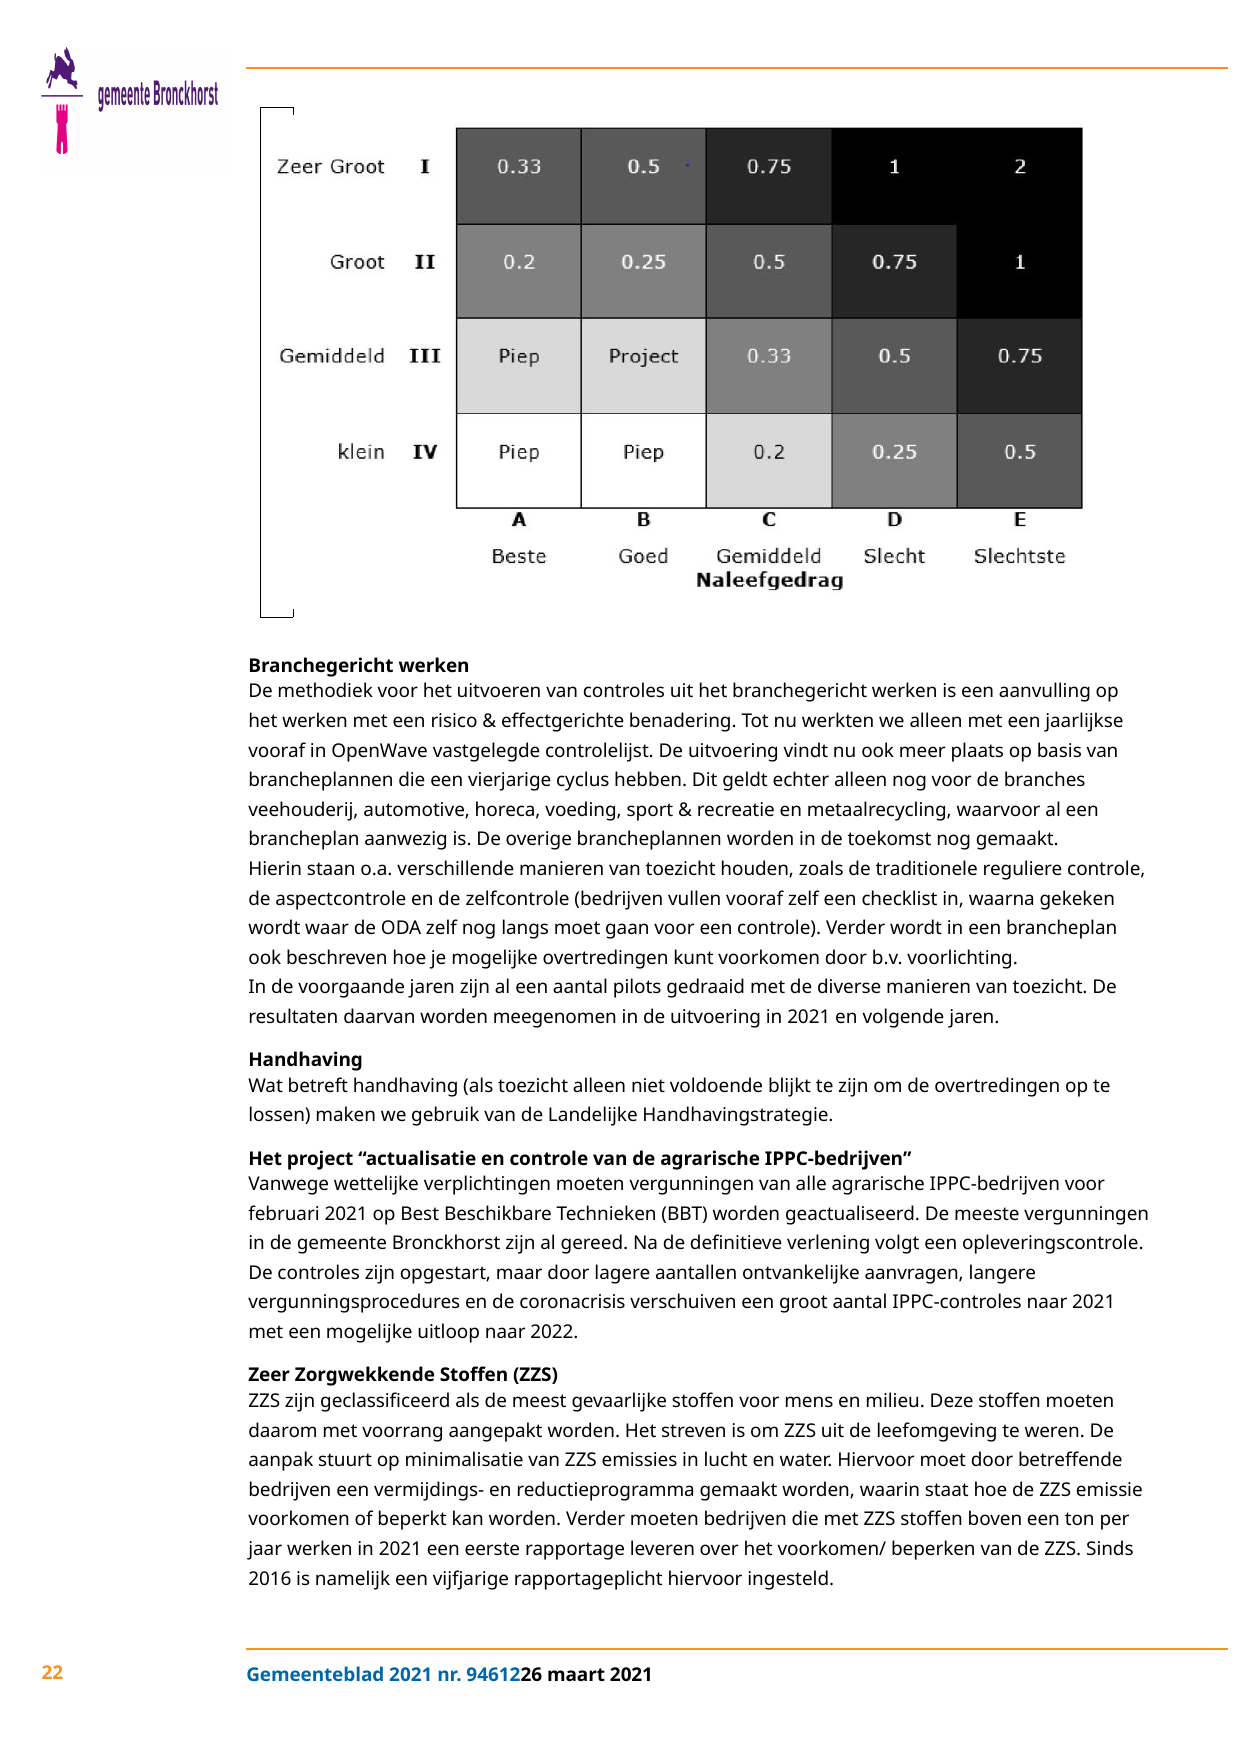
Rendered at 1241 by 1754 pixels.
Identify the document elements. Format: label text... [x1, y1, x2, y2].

picture [41, 47, 231, 172]
text Zeer Zorgwekkende Stoffen (ZZS) [248, 1361, 1152, 1387]
text Het project “actualisatie en controle van de agrarische IPPC-bedrijven” [248, 1145, 1152, 1170]
text Wat betreft handhaving (als toezicht alleen niet voldoende blijkt te zijn om de overtredingen op te lossen) maken we gebruik van de Landelijke Handhavingstrategie. [248, 1072, 1152, 1127]
text Handhaving [248, 1046, 1152, 1072]
text Hierin staan o.a. verschillende manieren van toezicht houden, zoals de traditionele reguliere controle, de aspectcontrole en de zelfcontrole (bedrijven vullen vooraf zelf een checklist in, waarna gekeken wordt waar de ODA zelf nog langs moet gaan voor een controle). Verder wordt in een brancheplan ook beschreven hoe je mogelijke overtredingen kunt voorkomen door b.v. voorlichting. [248, 855, 1152, 970]
text Vanwege wettelijke verplichtingen moeten vergunningen van alle agrarische IPPC-bedrijven voor februari 2021 op Best Beschikbare Technieken (BBT) worden geactualiseerd. De meeste vergunningen in de gemeente Bronckhorst zijn al gereed. Na de definitieve verlening volgt een opleveringscontrole. De controles zijn opgestart, maar door lagere aantallen ontvankelijke aanvragen, langere vergunningsprocedures en de coronacrisis verschuiven een groot aantal IPPC-controles naar 2021 met een mogelijke uitloop naar 2022. [248, 1170, 1152, 1344]
text In de voorgaande jaren zijn al een aantal pilots gedraaid met de diverse manieren van toezicht. De resultaten daarvan worden meegenomen in de uitvoering in 2021 en volgende jaren. [248, 973, 1152, 1029]
text De methodiek voor het uitvoeren van controles uit het branchegericht werken is een aanvulling op het werken met een risico & effectgerichte benadering. Tot nu werkten we alleen met een jaarlijkse vooraf in OpenWave vastgelegde controlelijst. De uitvoering vindt nu ook meer plaats op basis van brancheplannen die een vierjarige cyclus hebben. Dit geldt echter alleen nog voor de branches veehouderij, automotive, horeca, voeding, sport & recreatie en metaalrecycling, waarvoor al een brancheplan aanwezig is. De overige brancheplannen worden in de toekomst nog gemaakt. [248, 678, 1152, 851]
text Branchegericht werken [248, 652, 1152, 678]
text ZZS zijn geclassificeerd als de meest gevaarlijke stoffen voor mens en milieu. Deze stoffen moeten daarom met voorrang aangepakt worden. Het streven is om ZZS uit de leefomgeving te weren. De aanpak stuurt op minimalisatie van ZZS emissies in lucht en water. Hiervoor moet door betreffende bedrijven een vermijdings- en reductieprogramma gemaakt worden, waarin staat hoe de ZZS emissie voorkomen of beperkt kan worden. Verder moeten bedrijven die met ZZS stoffen boven een ton per jaar werken in 2021 een eerste rapportage leveren over het voorkomen/ beperken van de ZZS. Sinds 2016 is namelijk een vijfjarige rapportageplicht hiervoor ingesteld. [248, 1387, 1152, 1590]
picture [268, 115, 1096, 609]
